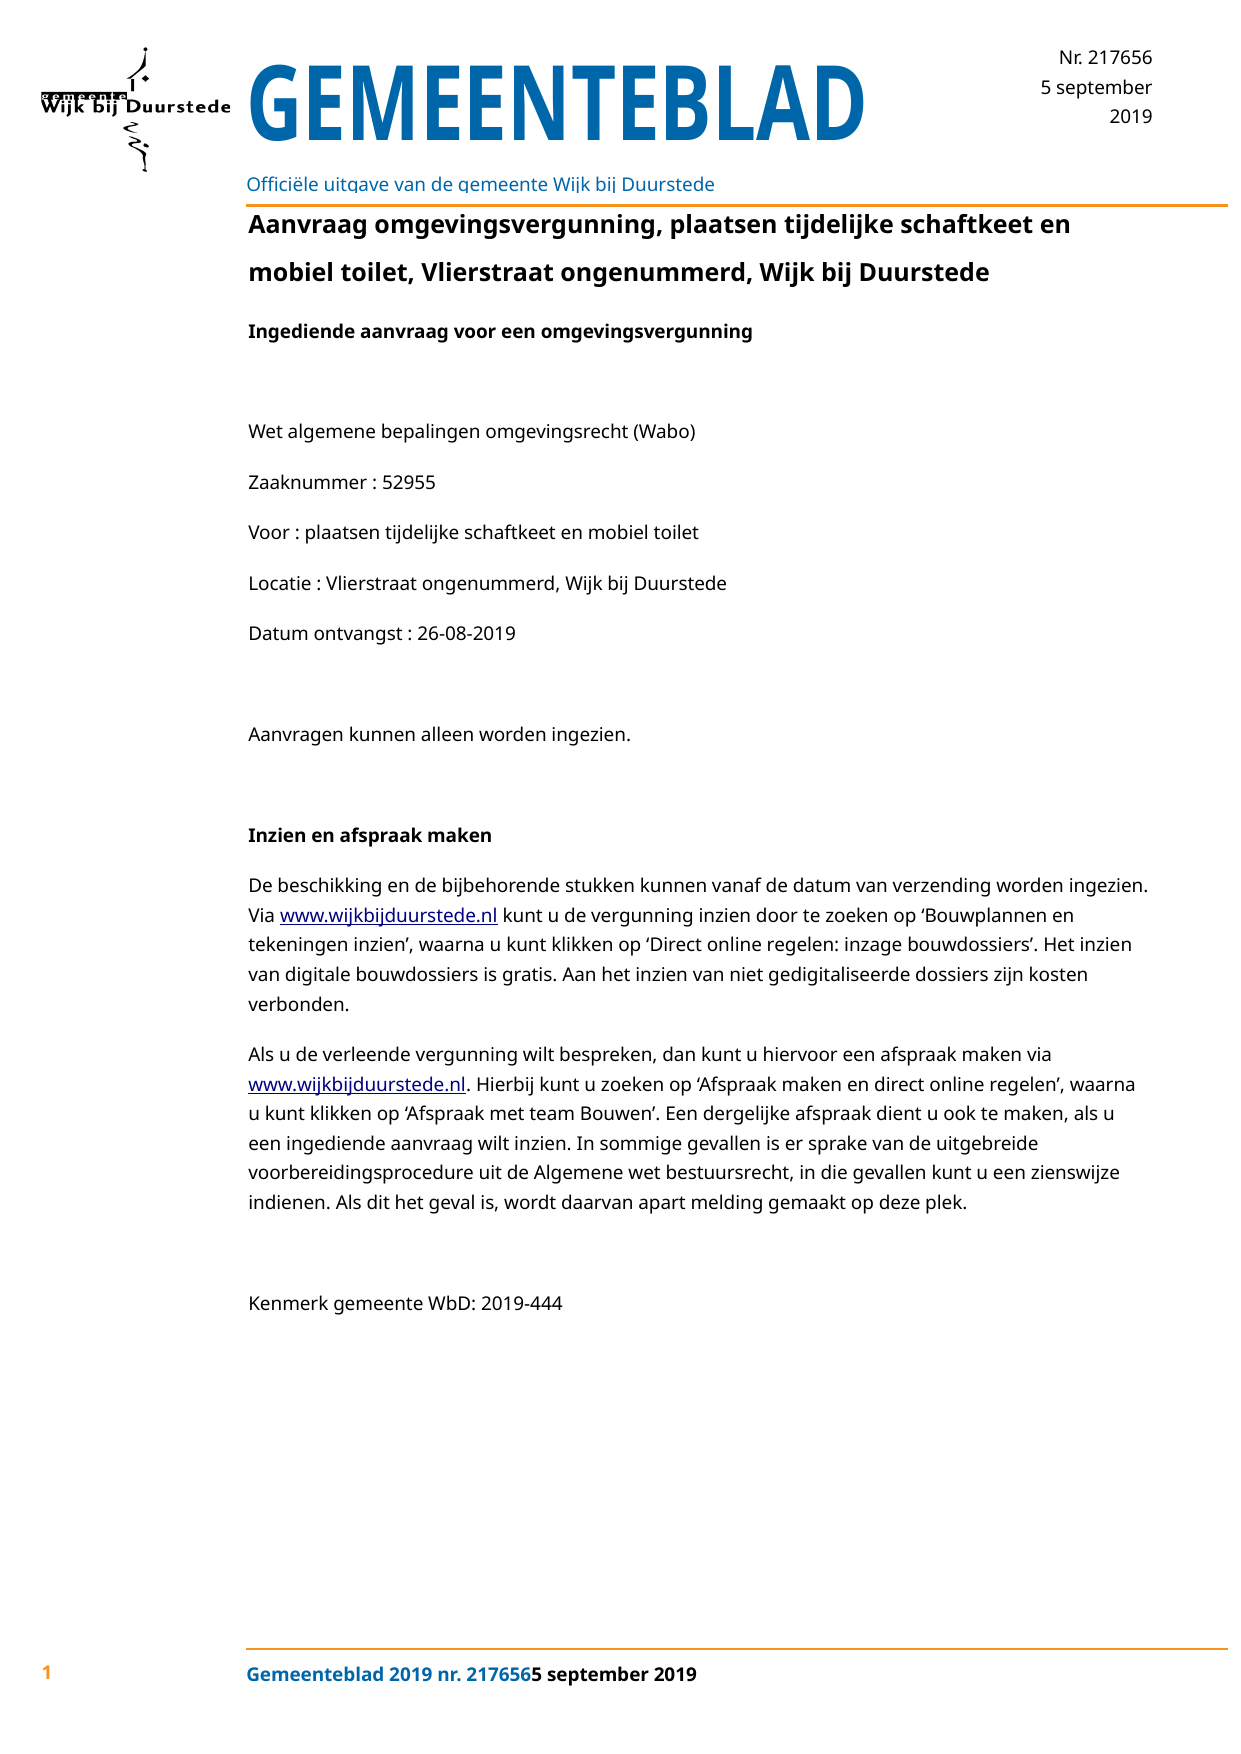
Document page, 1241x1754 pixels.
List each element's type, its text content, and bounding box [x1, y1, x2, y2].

text Inzien en afspraak maken [248, 822, 1152, 848]
text Wet algemene bepalingen omgevingsrecht (Wabo) [248, 419, 1152, 444]
picture [41, 47, 231, 172]
text De beschikking en de bijbehorende stukken kunnen vanaf de datum van verzending worden ingezien. Via www.wijkbijduurstede.nl kunt u de vergunning inzien door te zoeken op ‘Bouwplannen en tekeningen inzien’, waarna u kunt klikken op ‘Direct online regelen: inzage bouwdossiers’. Het inzien van digitale bouwdossiers is gratis. Aan het inzien van niet gedigitaliseerde dossiers zijn kosten verbonden. [248, 872, 1152, 1017]
text Aanvragen kunnen alleen worden ingezien. [248, 721, 1152, 747]
text Zaaknummer : 52955 [248, 469, 1152, 495]
text Voor : plaatsen tijdelijke schaftkeet en mobiel toilet [248, 519, 1152, 545]
text Ingediende aanvraag voor een omgevingsvergunning [248, 318, 1152, 344]
text Locatie : Vlierstraat ongenummerd, Wijk bij Duurstede [248, 570, 1152, 596]
text Aanvraag omgevingsvergunning, plaatsen tijdelijke schaftkeet en mobiel toilet, Vlierstraat ongenummerd, Wijk bij Duurstede [248, 207, 1152, 288]
text Als u de verleende vergunning wilt bespreken, dan kunt u hiervoor een afspraak maken via www.wijkbijduurstede.nl. Hierbij kunt u zoeken op ‘Afspraak maken en direct online regelen’, waarna u kunt klikken op ‘Afspraak met team Bouwen’. Een dergelijke afspraak dient u ook te maken, als u een ingediende aanvraag wilt inzien. In sommige gevallen is er sprake van de uitgebreide voorbereidingsprocedure uit de Algemene wet bestuursrecht, in die gevallen kunt u een zienswijze indienen. Als dit het geval is, wordt daarvan apart melding gemaakt op deze plek. [248, 1041, 1152, 1215]
text Kenmerk gemeente WbD: 2019-444 [248, 1290, 1152, 1316]
text Datum ontvangst : 26-08-2019 [248, 620, 1152, 646]
